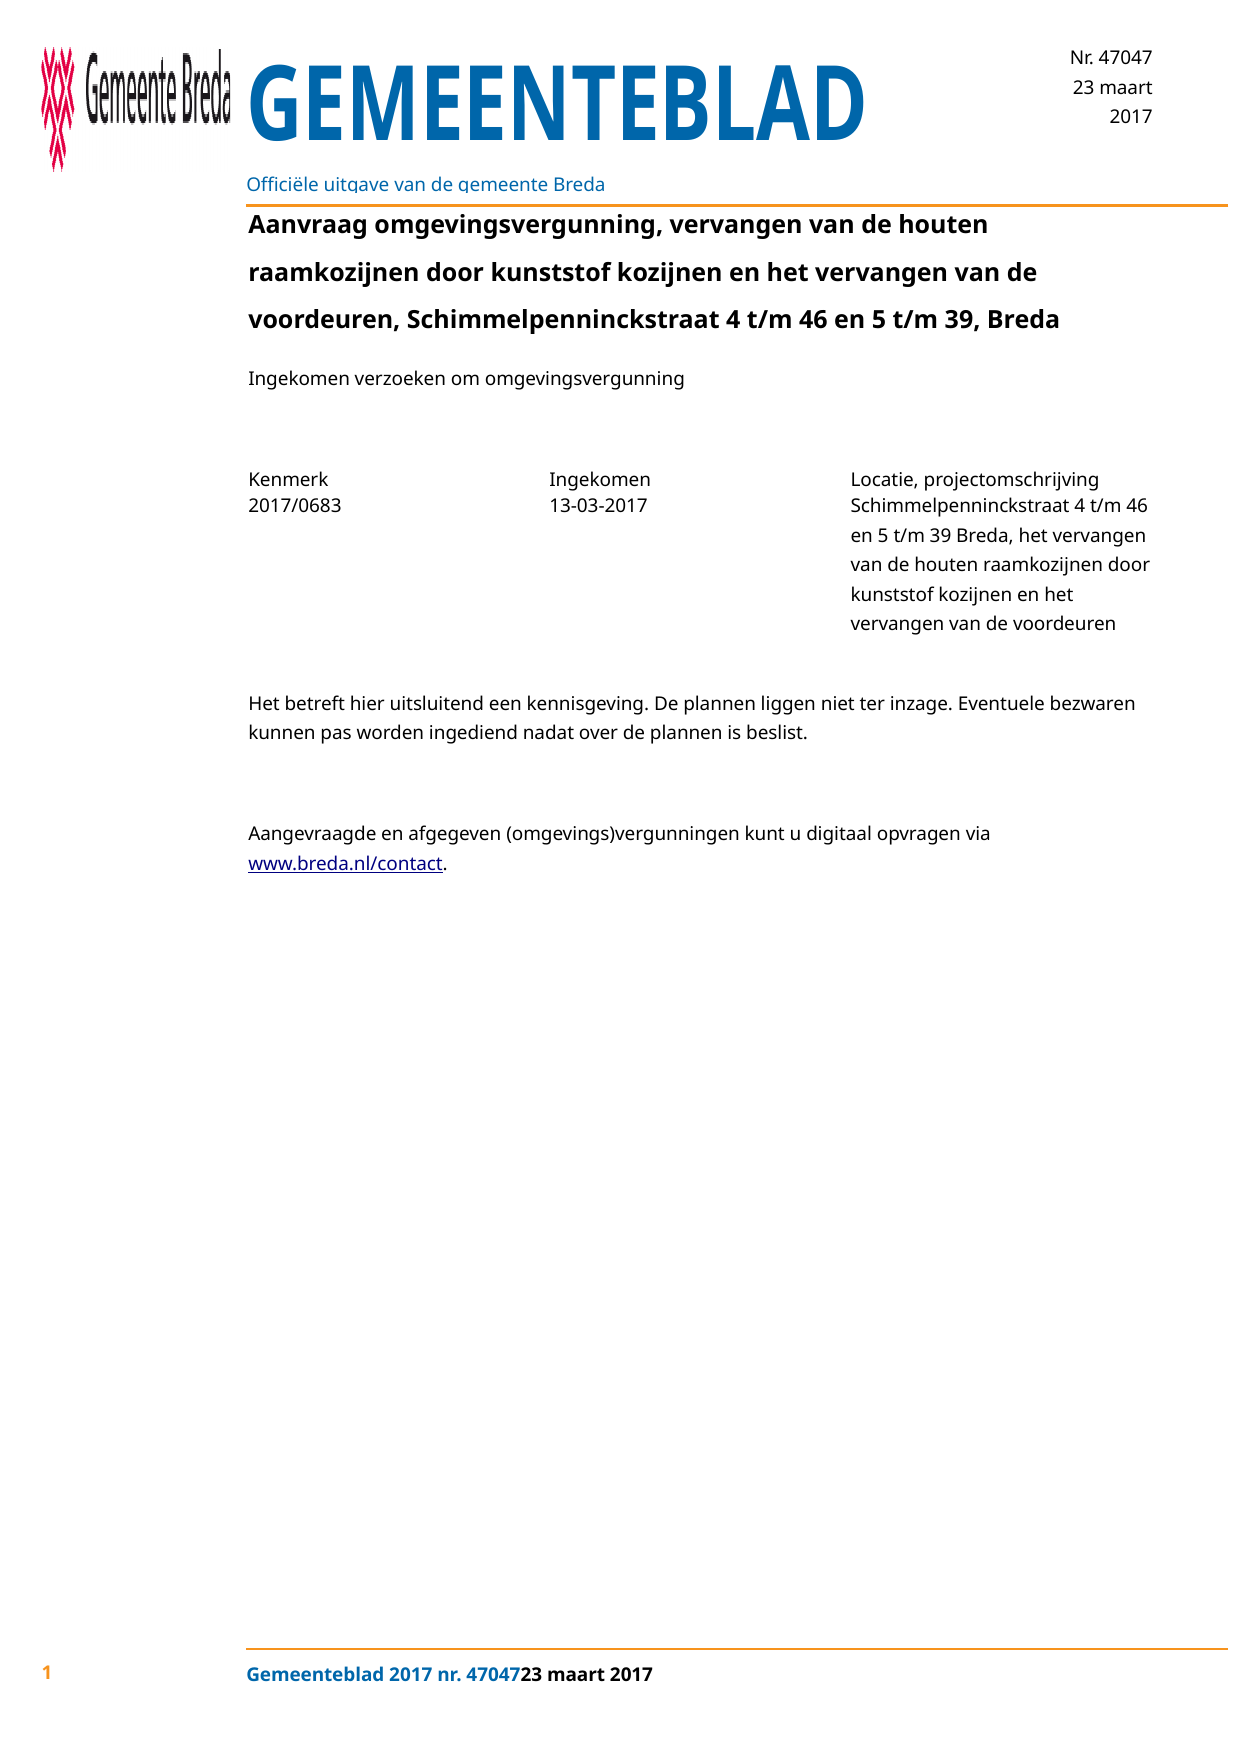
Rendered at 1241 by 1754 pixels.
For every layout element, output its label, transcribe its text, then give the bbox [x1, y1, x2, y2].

table_cell 13-03-2017 [549, 492, 850, 636]
picture [41, 47, 231, 172]
text Ingekomen verzoeken om omgevingsvergunning [248, 366, 1152, 391]
table_header Ingekomen [549, 466, 850, 492]
text Het betreft hier uitsluitend een kennisgeving. De plannen liggen niet ter inzage. Eventuele bezwaren kunnen pas worden ingediend nadat over de plannen is beslist. [248, 690, 1152, 745]
table_cell 2017/0683 [248, 492, 549, 636]
table_header Locatie, projectomschrijving [850, 466, 1152, 492]
table_cell Schimmelpenninckstraat 4 t/m 46 en 5 t/m 39 Breda, het vervangen van de houten raamkozijnen door kunststof kozijnen en het vervangen van de voordeuren [850, 492, 1152, 636]
table_header Kenmerk [248, 466, 549, 492]
text Aanvraag omgevingsvergunning, vervangen van de houten raamkozijnen door kunststof kozijnen en het vervangen van de voordeuren, Schimmelpenninckstraat 4 t/m 46 en 5 t/m 39, Breda [248, 207, 1152, 336]
text Aangevraagde en afgegeven (omgevings)vergunningen kunt u digitaal opvragen via www.breda.nl/contact. [248, 820, 1152, 876]
